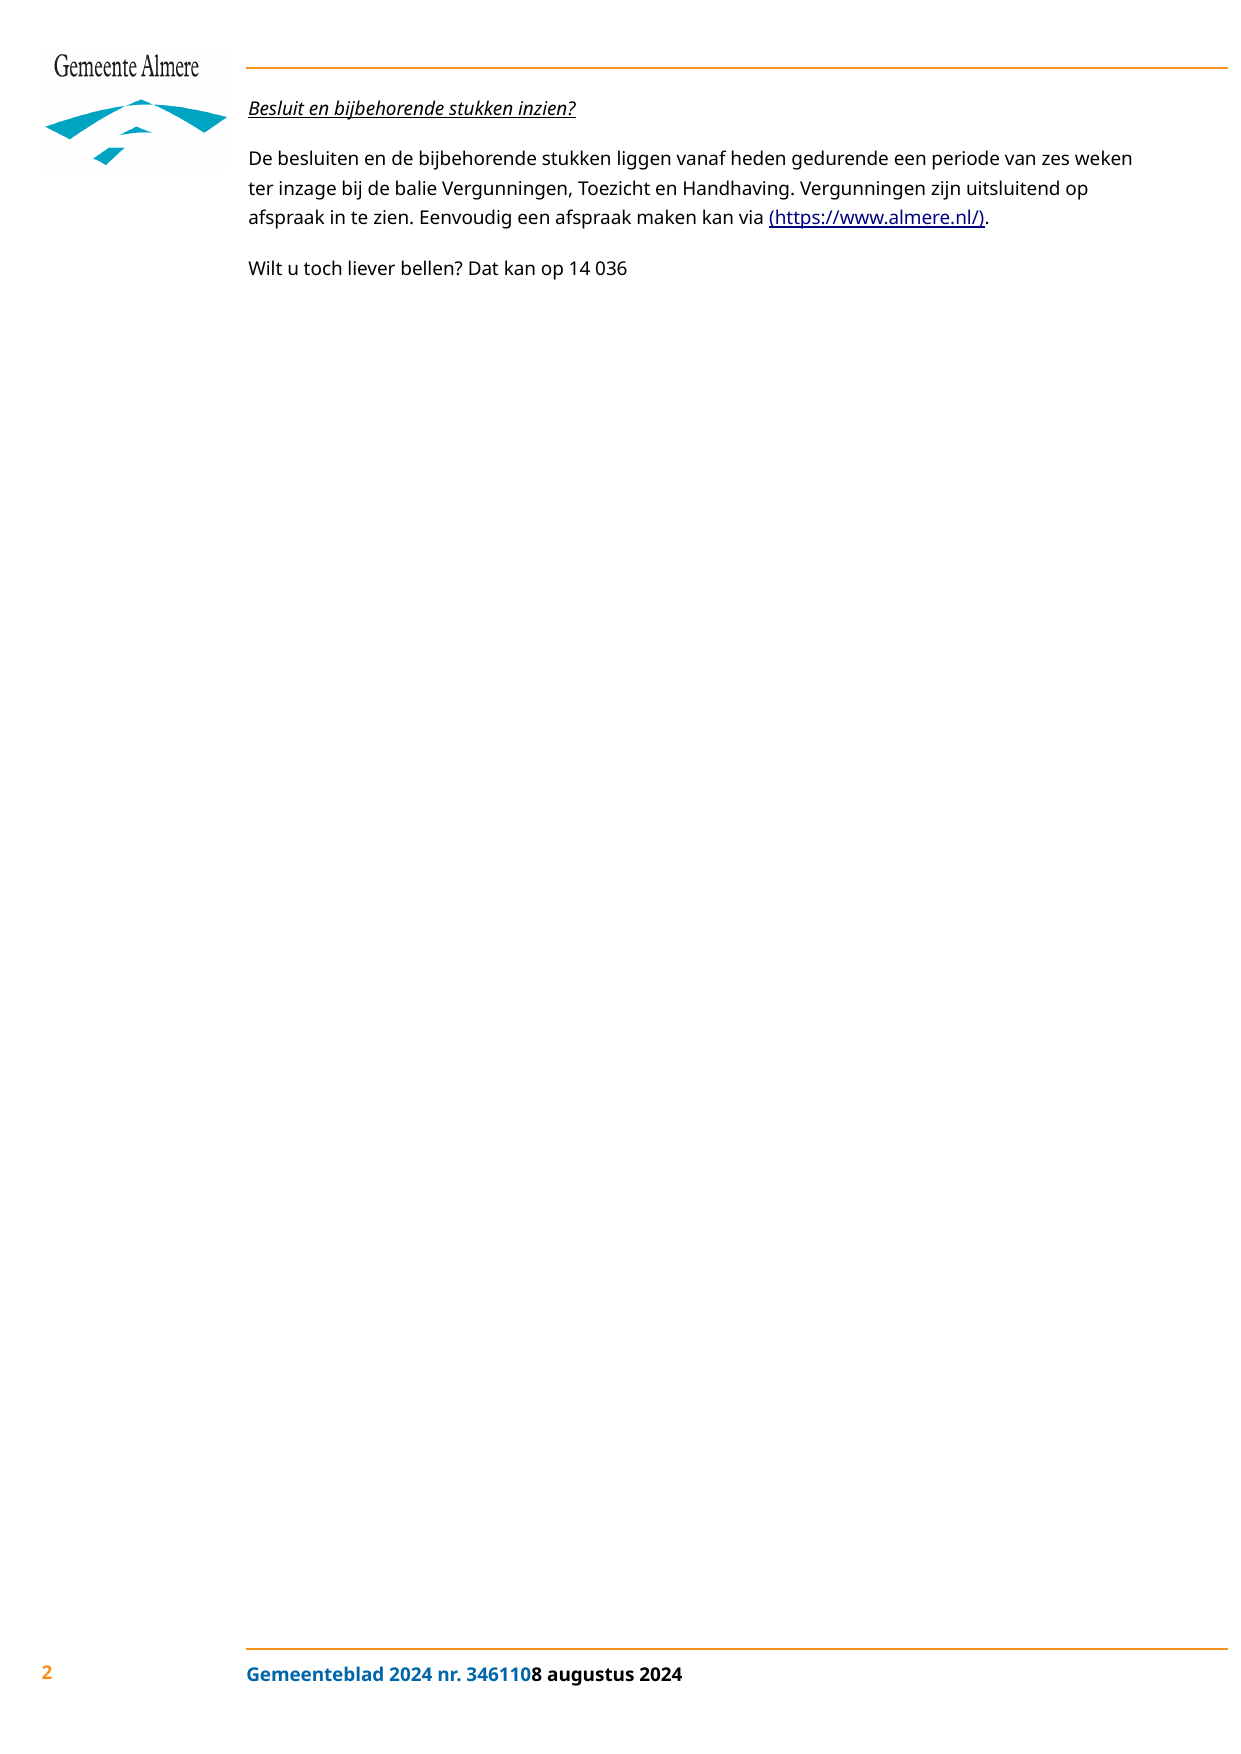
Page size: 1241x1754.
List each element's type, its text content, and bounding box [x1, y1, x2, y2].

text Besluit en bijbehorende stukken inzien? [248, 95, 1152, 121]
text Wilt u toch liever bellen? Dat kan op 14 036 [248, 255, 1152, 281]
picture [41, 47, 231, 172]
text De besluiten en de bijbehorende stukken liggen vanaf heden gedurende een periode van zes weken ter inzage bij de balie Vergunningen, Toezicht en Handhaving. Vergunningen zijn uitsluitend op afspraak in te zien. Eenvoudig een afspraak maken kan via (https://www.almere.nl/). [248, 145, 1152, 230]
